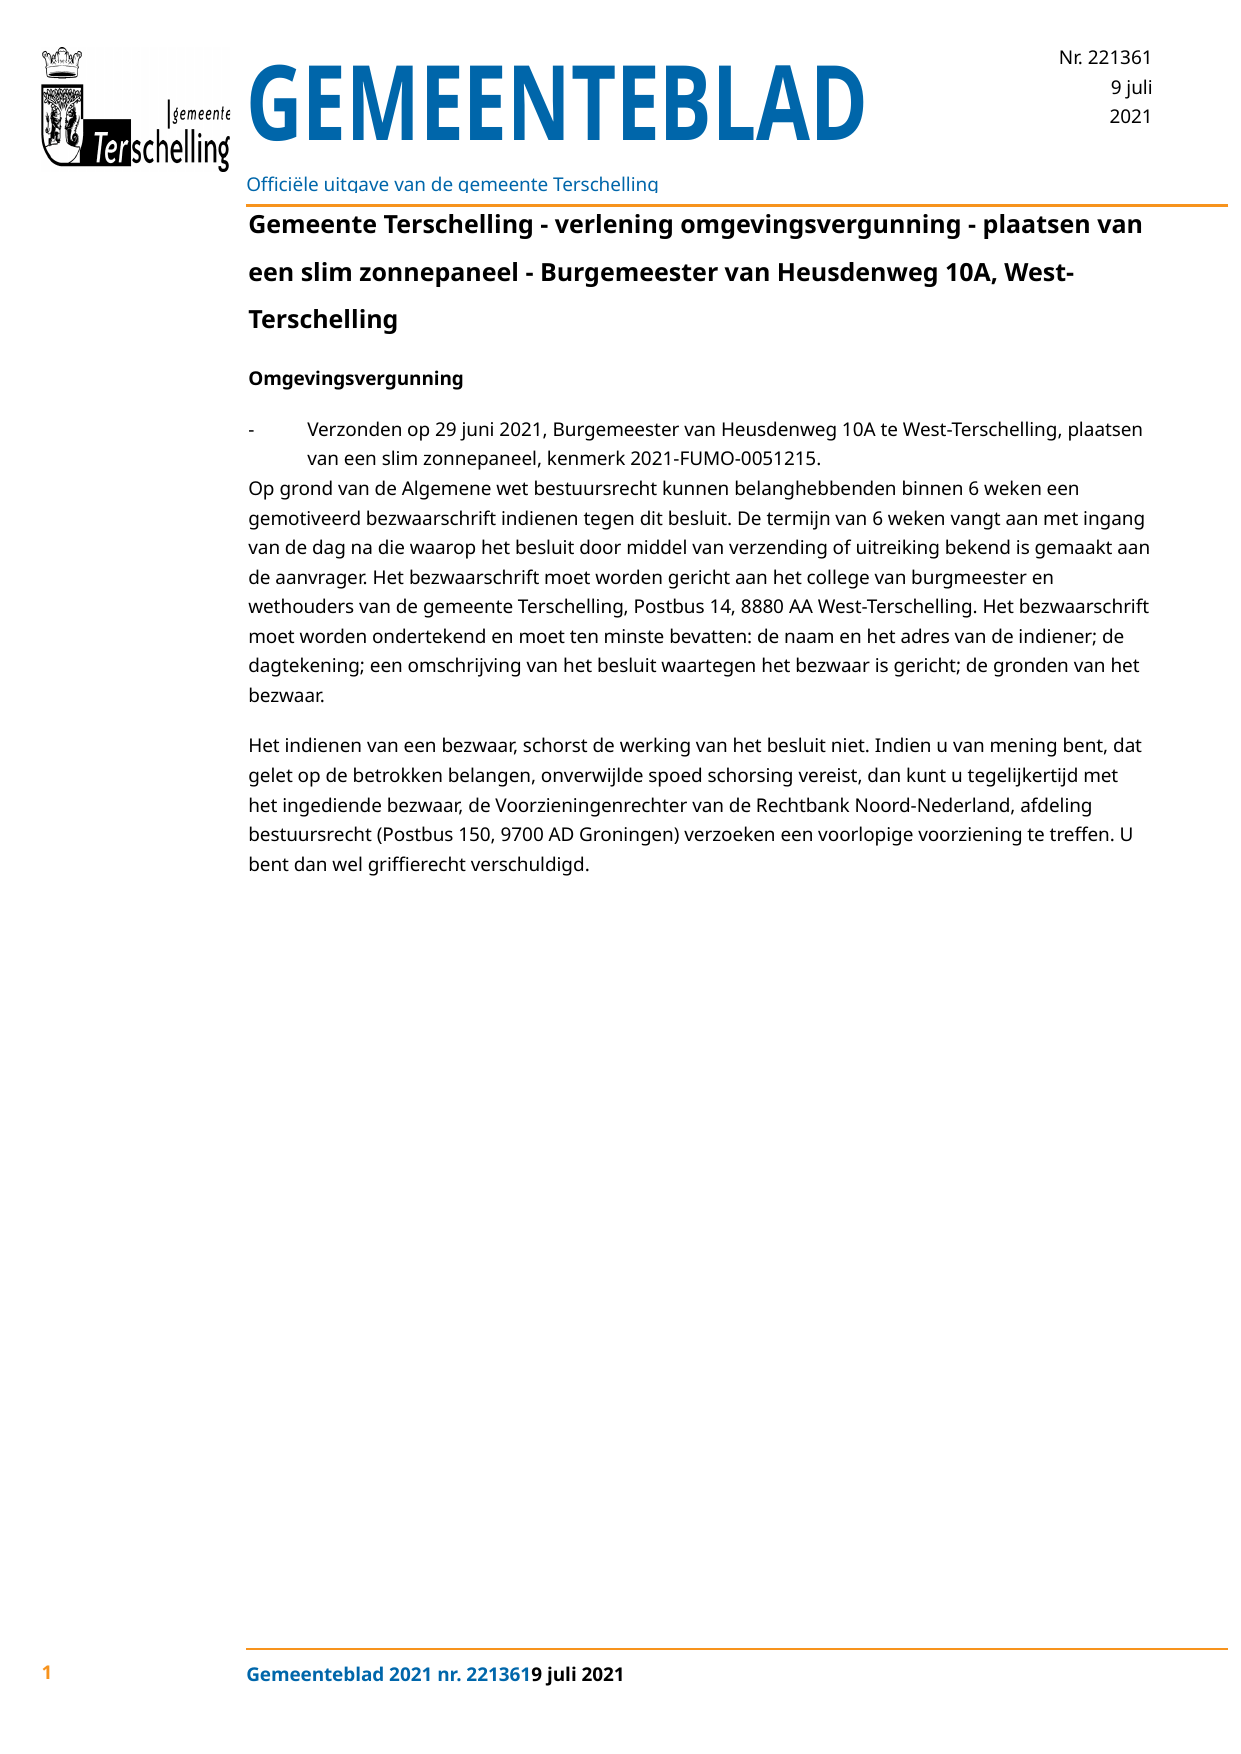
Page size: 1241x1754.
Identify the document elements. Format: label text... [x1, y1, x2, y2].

text Gemeente Terschelling - verlening omgevingsvergunning - plaatsen van een slim zonnepaneel - Burgemeester van Heusdenweg 10A, West-Terschelling [248, 207, 1152, 336]
text Het indienen van een bezwaar, schorst de werking van het besluit niet. Indien u van mening bent, dat gelet op de betrokken belangen, onverwijlde spoed schorsing vereist, dan kunt u tegelijkertijd met het ingediende bezwaar, de Voorzieningenrechter van de Rechtbank Noord-Nederland, afdeling bestuursrecht (Postbus 150, 9700 AD Groningen) verzoeken een voorlopige voorziening te treffen. U bent dan wel griffierecht verschuldigd. [248, 733, 1152, 877]
picture [41, 47, 231, 172]
list Verzonden op 29 juni 2021, Burgemeester van Heusdenweg 10A te West-Terschelling, plaatsen van een slim zonnepaneel, kenmerk 2021-FUMO-0051215. [248, 416, 1152, 471]
text Op grond van de Algemene wet bestuursrecht kunnen belanghebbenden binnen 6 weken een gemotiveerd bezwaarschrift indienen tegen dit besluit. De termijn van 6 weken vangt aan met ingang van de dag na die waarop het besluit door middel van verzending of uitreiking bekend is gemaakt aan de aanvrager. Het bezwaarschrift moet worden gericht aan het college van burgmeester en wethouders van de gemeente Terschelling, Postbus 14, 8880 AA West-Terschelling. Het bezwaarschrift moet worden ondertekend en moet ten minste bevatten: de naam en het adres van de indiener; de dagtekening; een omschrijving van het besluit waartegen het bezwaar is gericht; de gronden van het bezwaar. [248, 475, 1152, 708]
text Omgevingsvergunning [248, 366, 1152, 391]
